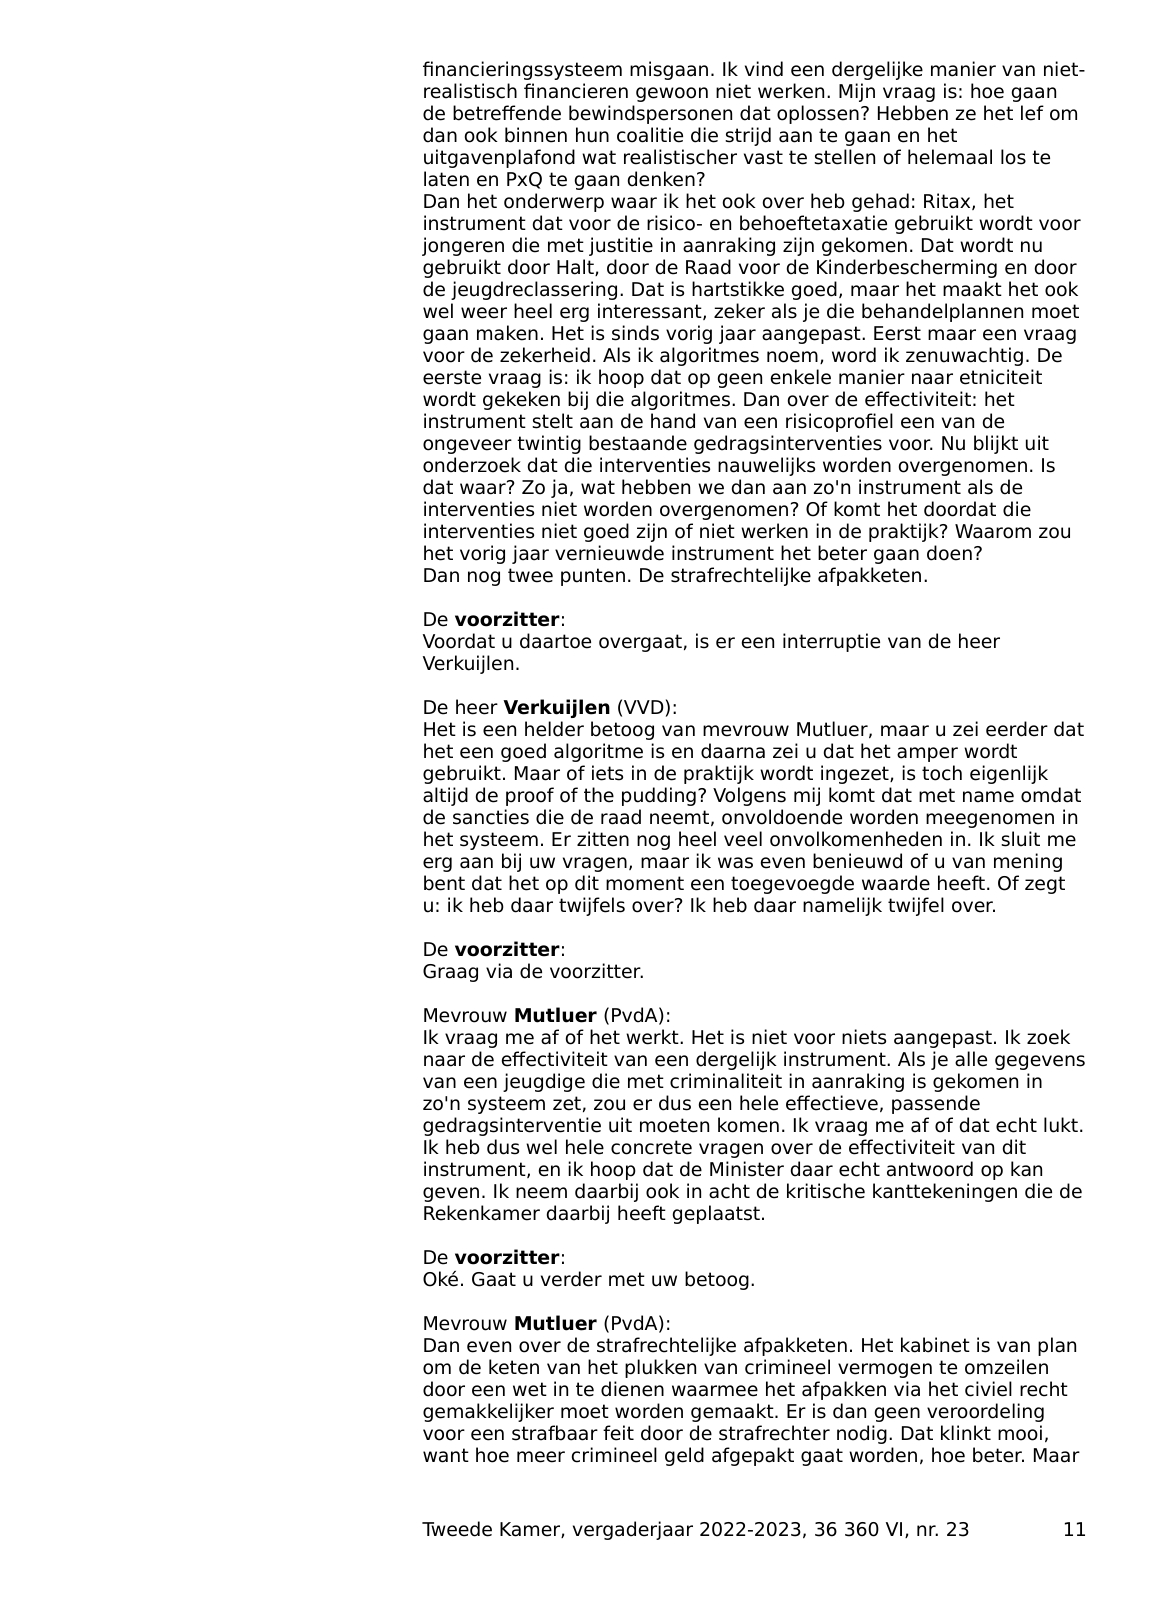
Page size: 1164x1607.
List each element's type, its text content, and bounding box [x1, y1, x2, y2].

text De voorzitter: [422, 939, 1087, 961]
text De voorzitter: [422, 1247, 1087, 1269]
text Mevrouw Mutluer (PvdA): [422, 1005, 1087, 1027]
text Dan het onderwerp waar ik het ook over heb gehad: Ritax, het instrument dat voor de risico- en behoeftetaxatie gebruikt wordt voor jongeren die met justitie in aanraking zijn gekomen. Dat wordt nu gebruikt door Halt, door de Raad voor de Kinderbescherming en door de jeugdreclassering. Dat is hartstikke goed, maar het maakt het ook wel weer heel erg interessant, zeker als je die behandelplannen moet gaan maken. Het is sinds vorig jaar aangepast. Eerst maar een vraag voor de zekerheid. Als ik algoritmes noem, word ik zenuwachtig. De eerste vraag is: ik hoop dat op geen enkele manier naar etniciteit wordt gekeken bij die algoritmes. Dan over de effectiviteit: het instrument stelt aan de hand van een risicoprofiel een van de ongeveer twintig bestaande gedragsinterventies voor. Nu blijkt uit onderzoek dat die interventies nauwelijks worden overgenomen. Is dat waar? Zo ja, wat hebben we dan aan zo'n instrument als de interventies niet worden overgenomen? Of komt het doordat die interventies niet goed zijn of niet werken in de praktijk? Waarom zou het vorig jaar vernieuwde instrument het beter gaan doen? [422, 191, 1087, 564]
text Het is een helder betoog van mevrouw Mutluer, maar u zei eerder dat het een goed algoritme is en daarna zei u dat het amper wordt gebruikt. Maar of iets in de praktijk wordt ingezet, is toch eigenlijk altijd de proof of the pudding? Volgens mij komt dat met name omdat de sancties die de raad neemt, onvoldoende worden meegenomen in het systeem. Er zitten nog heel veel onvolkomenheden in. Ik sluit me erg aan bij uw vragen, maar ik was even benieuwd of u van mening bent dat het op dit moment een toegevoegde waarde heeft. Of zegt u: ik heb daar twijfels over? Ik heb daar namelijk twijfel over. [422, 719, 1087, 917]
text Ik vraag me af of het werkt. Het is niet voor niets aangepast. Ik zoek naar de effectiviteit van een dergelijk instrument. Als je alle gegevens van een jeugdige die met criminaliteit in aanraking is gekomen in zo'n systeem zet, zou er dus een hele effectieve, passende gedragsinterventie uit moeten komen. Ik vraag me af of dat echt lukt. Ik heb dus wel hele concrete vragen over de effectiviteit van dit instrument, en ik hoop dat de Minister daar echt antwoord op kan geven. Ik neem daarbij ook in acht de kritische kanttekeningen die de Rekenkamer daarbij heeft geplaatst. [422, 1027, 1087, 1225]
text Graag via de voorzitter. [422, 961, 1087, 983]
text De voorzitter: [422, 609, 1087, 631]
text Mevrouw Mutluer (PvdA): [422, 1313, 1087, 1335]
text Dan even over de strafrechtelijke afpakketen. Het kabinet is van plan om de keten van het plukken van crimineel vermogen te omzeilen door een wet in te dienen waarmee het afpakken via het civiel recht gemakkelijker moet worden gemaakt. Er is dan geen veroordeling voor een strafbaar feit door de strafrechter nodig. Dat klinkt mooi, want hoe meer crimineel geld afgepakt gaat worden, hoe beter. Maar [422, 1335, 1087, 1467]
text financieringssysteem misgaan. Ik vind een dergelijke manier van niet-realistisch financieren gewoon niet werken. Mijn vraag is: hoe gaan de betreffende bewindspersonen dat oplossen? Hebben ze het lef om dan ook binnen hun coalitie die strijd aan te gaan en het uitgavenplafond wat realistischer vast te stellen of helemaal los te laten en PxQ te gaan denken? [422, 59, 1087, 191]
text De heer Verkuijlen (VVD): [422, 697, 1087, 719]
text Oké. Gaat u verder met uw betoog. [422, 1269, 1087, 1291]
text Dan nog twee punten. De strafrechtelijke afpakketen. [422, 564, 1087, 587]
text Voordat u daartoe overgaat, is er een interruptie van de heer Verkuijlen. [422, 631, 1087, 675]
